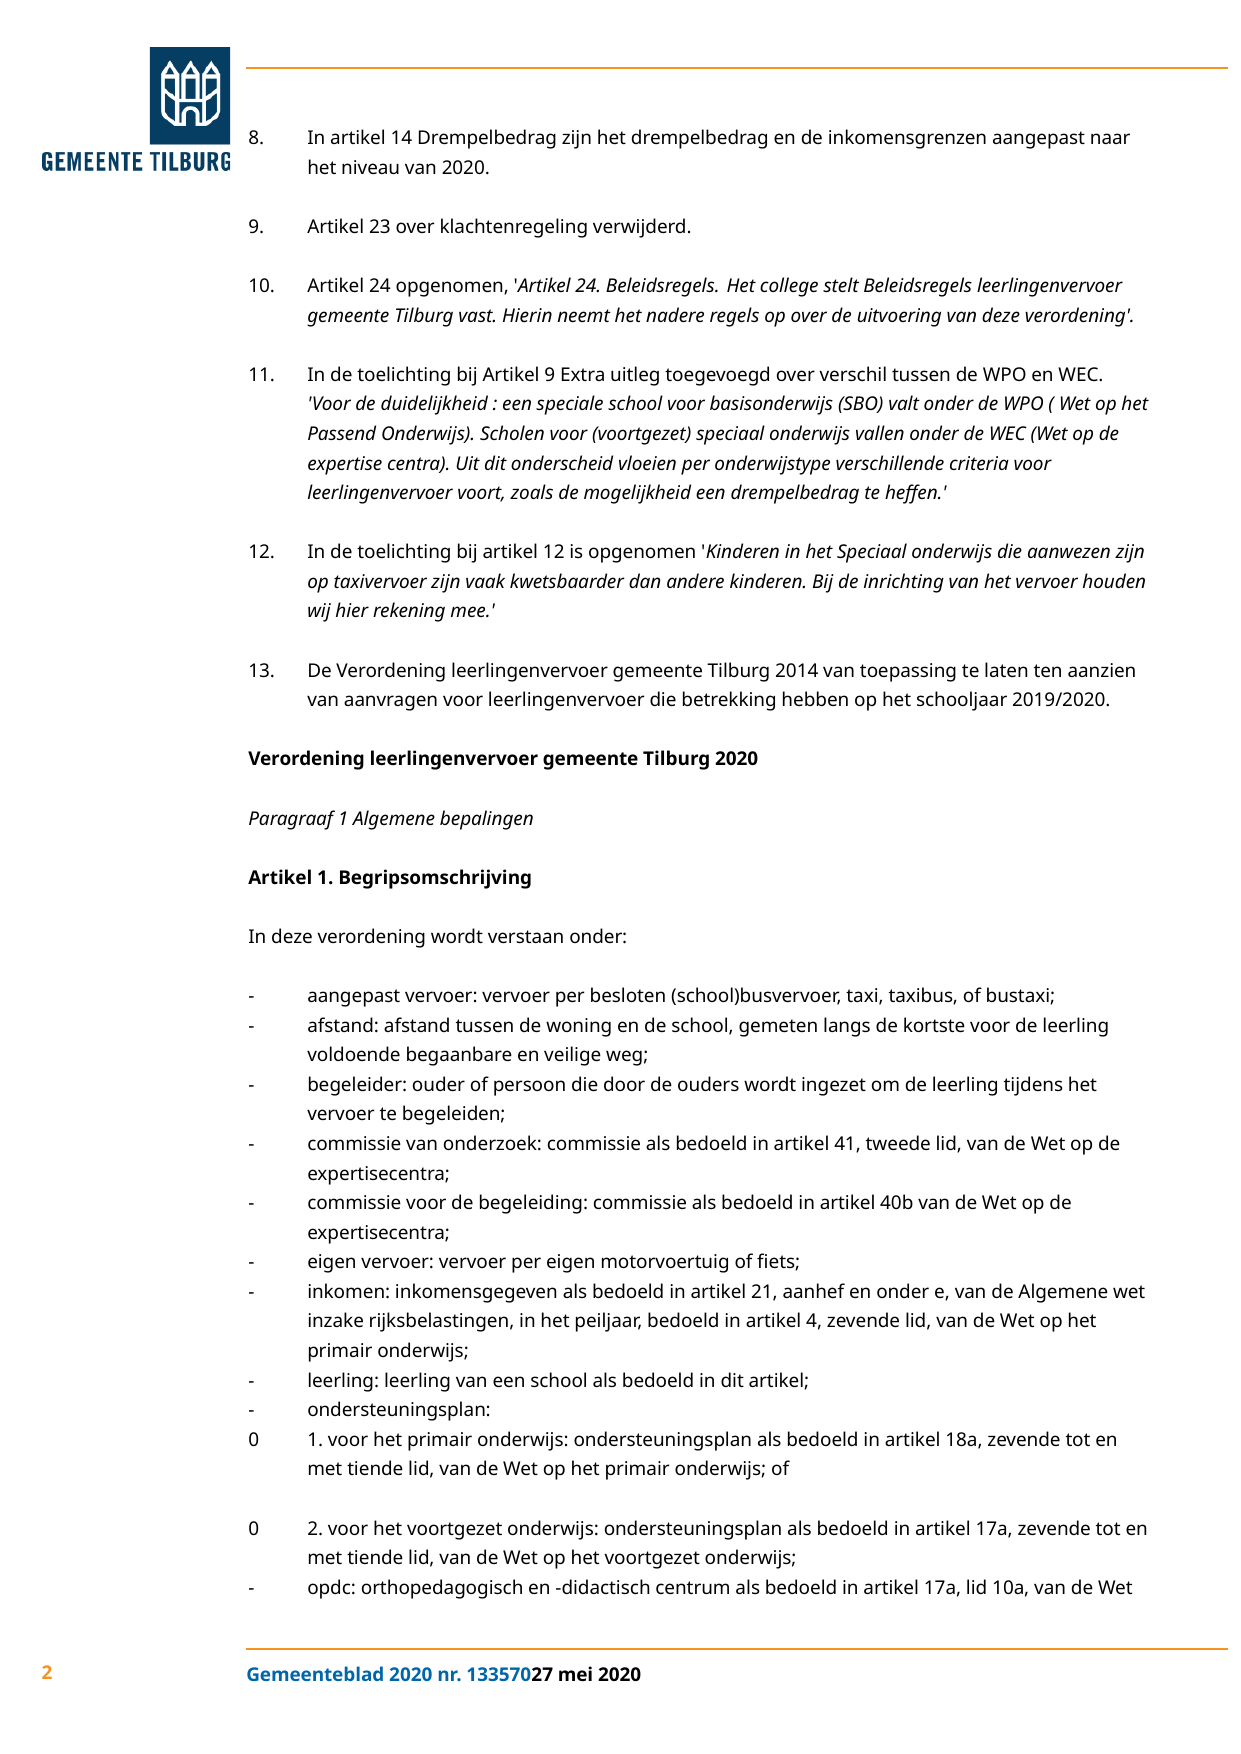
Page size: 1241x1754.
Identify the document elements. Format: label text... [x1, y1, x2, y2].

list De Verordening leerlingenvervoer gemeente Tilburg 2014 van toepassing te laten ten aanzien van aanvragen voor leerlingenvervoer die betrekking hebben op het schooljaar 2019/2020. [248, 657, 1152, 712]
text Verordening leerlingenvervoer gemeente Tilburg 2020 [248, 746, 1152, 771]
list inkomen: inkomensgegeven als bedoeld in artikel 21, aanhef en onder e, van de Algemene wet inzake rijksbelastingen, in het peiljaar, bedoeld in artikel 4, zevende lid, van de Wet op het primair onderwijs; [248, 1278, 1152, 1363]
text In deze verordening wordt verstaan onder: [248, 923, 1152, 949]
list ondersteuningsplan: [248, 1396, 1152, 1422]
list leerling: leerling van een school als bedoeld in dit artikel; [248, 1367, 1152, 1393]
list aangepast vervoer: vervoer per besloten (school)busvervoer, taxi, taxibus, of bustaxi; [248, 982, 1152, 1008]
list commissie voor de begeleiding: commissie als bedoeld in artikel 40b van de Wet op de expertisecentra; [248, 1189, 1152, 1245]
list opdc: orthopedagogisch en -didactisch centrum als bedoeld in artikel 17a, lid 10a, van de Wet [248, 1574, 1152, 1600]
list afstand: afstand tussen de woning en de school, gemeten langs de kortste voor de leerling voldoende begaanbare en veilige weg; [248, 1012, 1152, 1067]
list 1. voor het primair onderwijs: ondersteuningsplan als bedoeld in artikel 18a, zevende tot en met tiende lid, van de Wet op het primair onderwijs; of [248, 1426, 1152, 1481]
text Paragraaf 1 Algemene bepalingen [248, 805, 1152, 831]
list commissie van onderzoek: commissie als bedoeld in artikel 41, tweede lid, van de Wet op de expertisecentra; [248, 1130, 1152, 1186]
list Artikel 23 over klachtenregeling verwijderd. [248, 213, 1152, 239]
text Artikel 1. Begripsomschrijving [248, 864, 1152, 890]
list 2. voor het voortgezet onderwijs: ondersteuningsplan als bedoeld in artikel 17a, zevende tot en met tiende lid, van de Wet op het voortgezet onderwijs; [248, 1515, 1152, 1570]
list eigen vervoer: vervoer per eigen motorvoertuig of fiets; [248, 1248, 1152, 1274]
list In de toelichting bij Artikel 9 Extra uitleg toegevoegd over verschil tussen de WPO en WEC. 'Voor de duidelijkheid : een speciale school voor basisonderwijs (SBO) valt onder de WPO ( Wet op het Passend Onderwijs). Scholen voor (voortgezet) speciaal onderwijs vallen onder de WEC (Wet op de expertise centra). Uit dit onderscheid vloeien per onderwijstype verschillende criteria voor leerlingenvervoer voort, zoals de mogelijkheid een drempelbedrag te heffen.' [248, 361, 1152, 505]
list In de toelichting bij artikel 12 is opgenomen 'Kinderen in het Speciaal onderwijs die aanwezen zijn op taxivervoer zijn vaak kwetsbaarder dan andere kinderen. Bij de inrichting van het vervoer houden wij hier rekening mee.' [248, 538, 1152, 623]
list In artikel 14 Drempelbedrag zijn het drempelbedrag en de inkomensgrenzen aangepast naar het niveau van 2020. [248, 124, 1152, 180]
list begeleider: ouder of persoon die door de ouders wordt ingezet om de leerling tijdens het vervoer te begeleiden; [248, 1071, 1152, 1126]
picture [41, 47, 231, 172]
list Artikel 24 opgenomen, 'Artikel 24. Beleidsregels. Het college stelt Beleidsregels leerlingenvervoer gemeente Tilburg vast. Hierin neemt het nadere regels op over de uitvoering van deze verordening'. [248, 272, 1152, 328]
